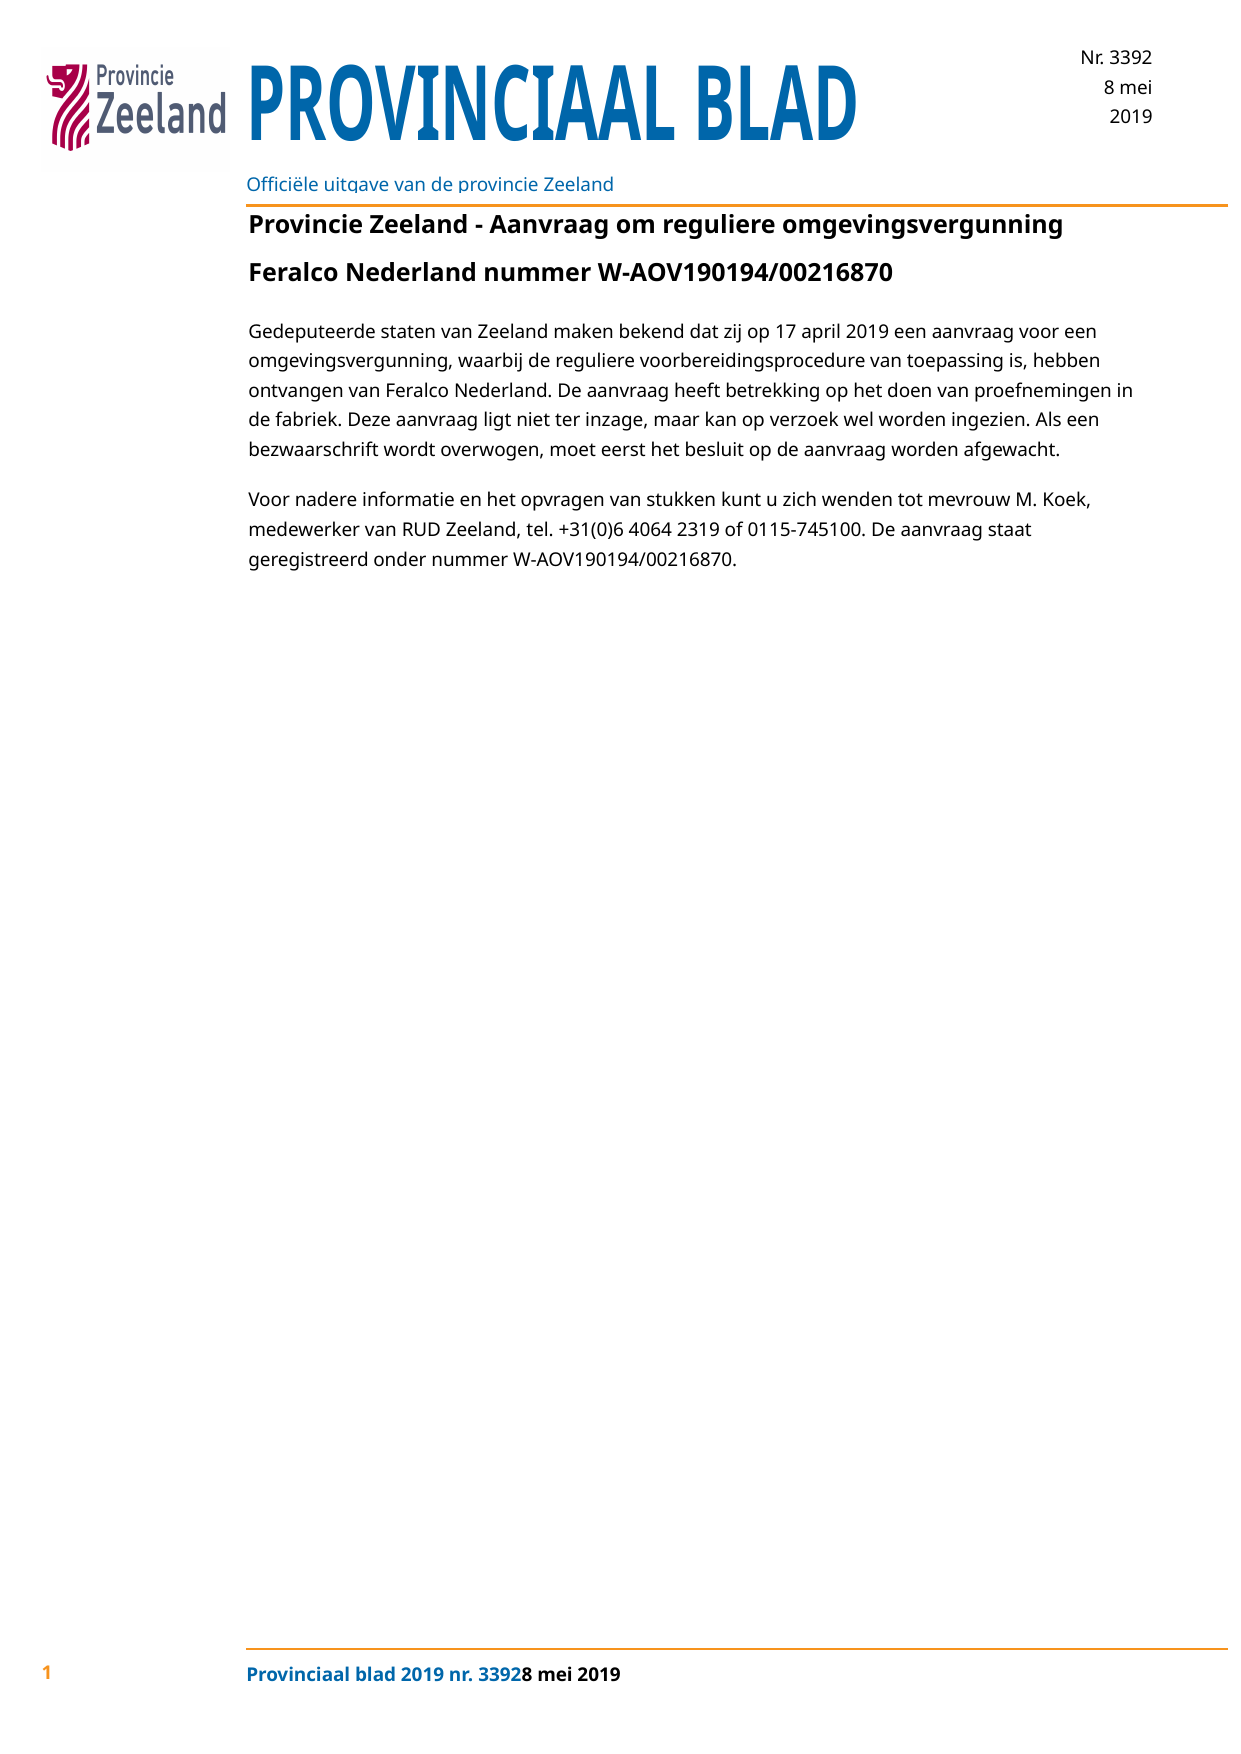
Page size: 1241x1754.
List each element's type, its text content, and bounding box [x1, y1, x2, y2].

picture [41, 47, 231, 172]
text Provincie Zeeland - Aanvraag om reguliere omgevingsvergunning Feralco Nederland nummer W-AOV190194/00216870 [248, 207, 1152, 288]
text Gedeputeerde staten van Zeeland maken bekend dat zij op 17 april 2019 een aanvraag voor een omgevingsvergunning, waarbij de reguliere voorbereidingsprocedure van toepassing is, hebben ontvangen van Feralco Nederland. De aanvraag heeft betrekking op het doen van proefnemingen in de fabriek. Deze aanvraag ligt niet ter inzage, maar kan op verzoek wel worden ingezien. Als een bezwaarschrift wordt overwogen, moet eerst het besluit op de aanvraag worden afgewacht. [248, 318, 1152, 462]
text Voor nadere informatie en het opvragen van stukken kunt u zich wenden tot mevrouw M. Koek, medewerker van RUD Zeeland, tel. +31(0)6 4064 2319 of 0115-745100. De aanvraag staat geregistreerd onder nummer W-AOV190194/00216870. [248, 487, 1152, 572]
